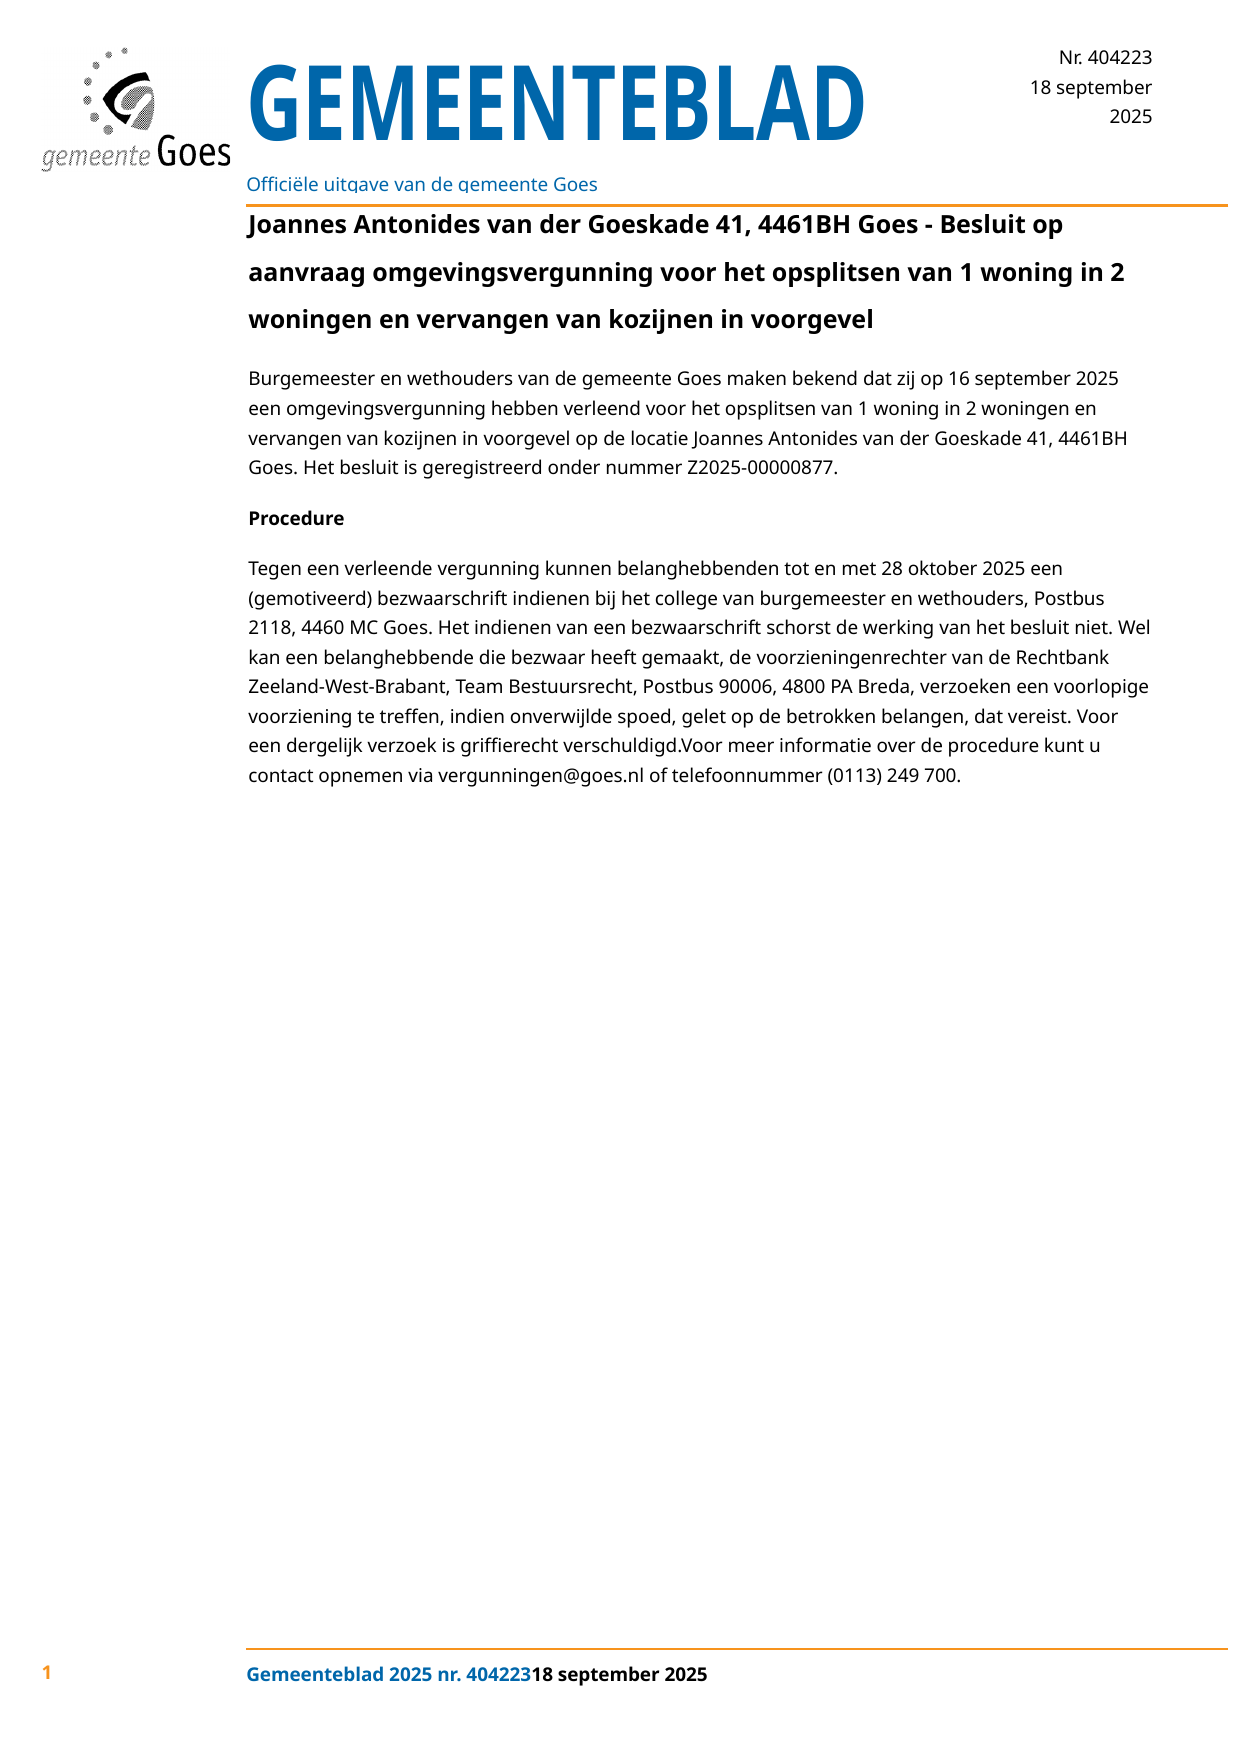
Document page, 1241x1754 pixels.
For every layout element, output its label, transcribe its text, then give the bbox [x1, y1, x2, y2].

text Joannes Antonides van der Goeskade 41, 4461BH Goes - Besluit op aanvraag omgevingsvergunning voor het opsplitsen van 1 woning in 2 woningen en vervangen van kozijnen in voorgevel [248, 207, 1152, 336]
text Procedure [248, 505, 1152, 530]
picture [41, 47, 231, 172]
text Tegen een verleende vergunning kunnen belanghebbenden tot en met 28 oktober 2025 een (gemotiveerd) bezwaarschrift indienen bij het college van burgemeester en wethouders, Postbus 2118, 4460 MC Goes. Het indienen van een bezwaarschrift schorst de werking van het besluit niet. Wel kan een belanghebbende die bezwaar heeft gemaakt, de voorzieningenrechter van de Rechtbank Zeeland-West-Brabant, Team Bestuursrecht, Postbus 90006, 4800 PA Breda, verzoeken een voorlopige voorziening te treffen, indien onverwijlde spoed, gelet op de betrokken belangen, dat vereist. Voor een dergelijk verzoek is griffierecht verschuldigd.Voor meer informatie over de procedure kunt u contact opnemen via vergunningen@goes.nl of telefoonnummer (0113) 249 700. [248, 555, 1152, 788]
text Burgemeester en wethouders van de gemeente Goes maken bekend dat zij op 16 september 2025 een omgevingsvergunning hebben verleend voor het opsplitsen van 1 woning in 2 woningen en vervangen van kozijnen in voorgevel op de locatie Joannes Antonides van der Goeskade 41, 4461BH Goes. Het besluit is geregistreerd onder nummer Z2025-00000877. [248, 366, 1152, 480]
